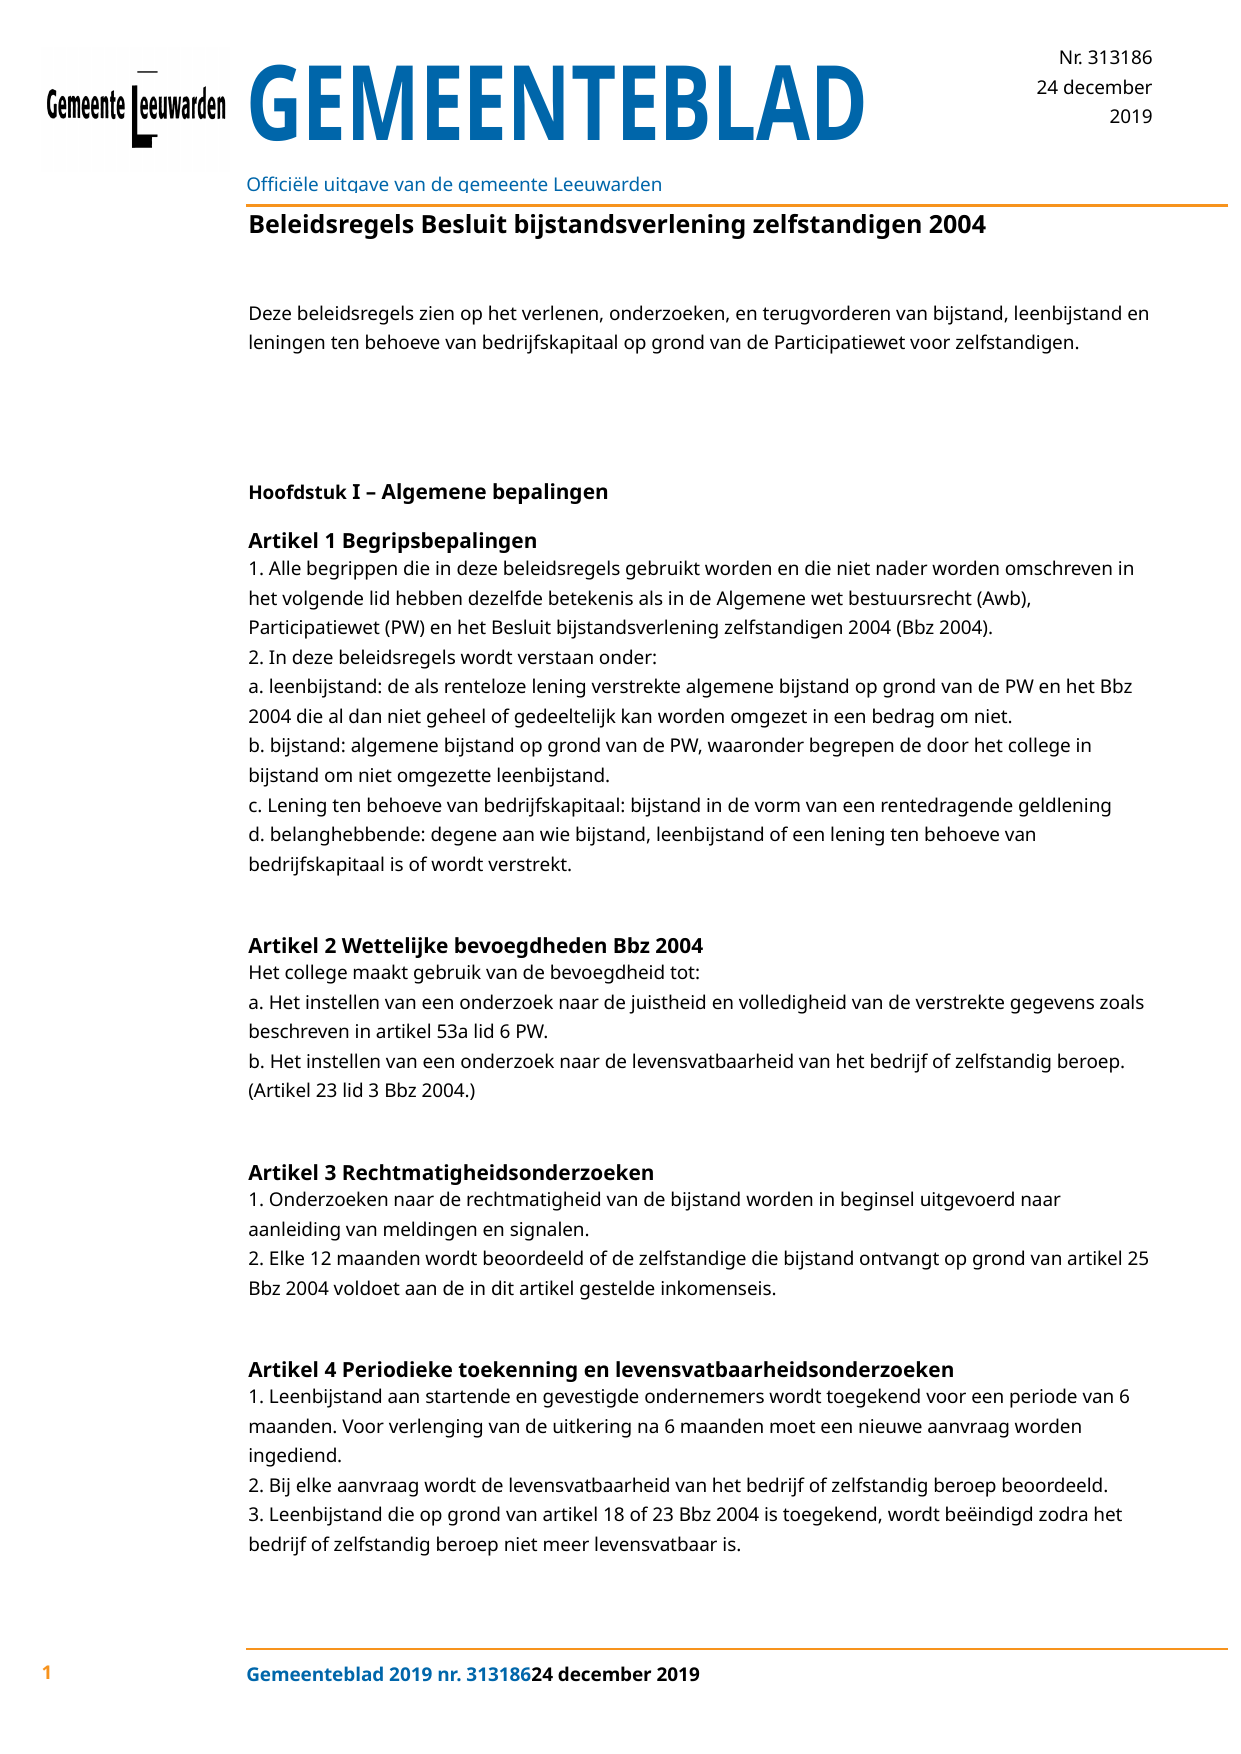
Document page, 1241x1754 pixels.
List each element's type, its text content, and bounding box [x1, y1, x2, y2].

text Artikel 4 Periodieke toekenning en levensvatbaarheidsonderzoeken [248, 1355, 1152, 1383]
text a. Het instellen van een onderzoek naar de juistheid en volledigheid van de verstrekte gegevens zoals beschreven in artikel 53a lid 6 PW. [248, 989, 1152, 1044]
text Deze beleidsregels zien op het verlenen, onderzoeken, en terugvorderen van bijstand, leenbijstand en leningen ten behoeve van bedrijfskapitaal op grond van de Participatiewet voor zelfstandigen. [248, 300, 1152, 355]
text 2. Elke 12 maanden wordt beoordeeld of de zelfstandige die bijstand ontvangt op grond van artikel 25 Bbz 2004 voldoet aan de in dit artikel gestelde inkomenseis. [248, 1245, 1152, 1301]
text Artikel 2 Wettelijke bevoegdheden Bbz 2004 [248, 931, 1152, 959]
text a. leenbijstand: de als renteloze lening verstrekte algemene bijstand op grond van de PW en het Bbz 2004 die al dan niet geheel of gedeeltelijk kan worden omgezet in een bedrag om niet. [248, 673, 1152, 729]
text 1. Alle begrippen die in deze beleidsregels gebruikt worden en die niet nader worden omschreven in het volgende lid hebben dezelfde betekenis als in de Algemene wet bestuursrecht (Awb), Participatiewet (PW) en het Besluit bijstandsverlening zelfstandigen 2004 (Bbz 2004). [248, 555, 1152, 640]
text Artikel 3 Rechtmatigheidsonderzoeken [248, 1158, 1152, 1186]
text d. belanghebbende: degene aan wie bijstand, leenbijstand of een lening ten behoeve van bedrijfskapitaal is of wordt verstrekt. [248, 821, 1152, 877]
text Hoofdstuk I – Algemene bepalingen [248, 477, 1152, 506]
text Het college maakt gebruik van de bevoegdheid tot: [248, 959, 1152, 985]
text 2. Bij elke aanvraag wordt de levensvatbaarheid van het bedrijf of zelfstandig beroep beoordeeld. [248, 1472, 1152, 1498]
picture [41, 47, 231, 172]
text b. bijstand: algemene bijstand op grond van de PW, waaronder begrepen de door het college in bijstand om niet omgezette leenbijstand. [248, 733, 1152, 788]
text 2. In deze beleidsregels wordt verstaan onder: [248, 644, 1152, 669]
text 3. Leenbijstand die op grond van artikel 18 of 23 Bbz 2004 is toegekend, wordt beëindigd zodra het bedrijf of zelfstandig beroep niet meer levensvatbaar is. [248, 1502, 1152, 1557]
text Artikel 1 Begripsbepalingen [248, 527, 1152, 555]
text b. Het instellen van een onderzoek naar de levensvatbaarheid van het bedrijf of zelfstandig beroep. (Artikel 23 lid 3 Bbz 2004.) [248, 1048, 1152, 1103]
text 1. Leenbijstand aan startende en gevestigde ondernemers wordt toegekend voor een periode van 6 maanden. Voor verlenging van de uitkering na 6 maanden moet een nieuwe aanvraag worden ingediend. [248, 1383, 1152, 1468]
text Beleidsregels Besluit bijstandsverlening zelfstandigen 2004 [248, 207, 1152, 241]
text 1. Onderzoeken naar de rechtmatigheid van de bijstand worden in beginsel uitgevoerd naar aanleiding van meldingen en signalen. [248, 1186, 1152, 1241]
text c. Lening ten behoeve van bedrijfskapitaal: bijstand in de vorm van een rentedragende geldlening [248, 792, 1152, 817]
